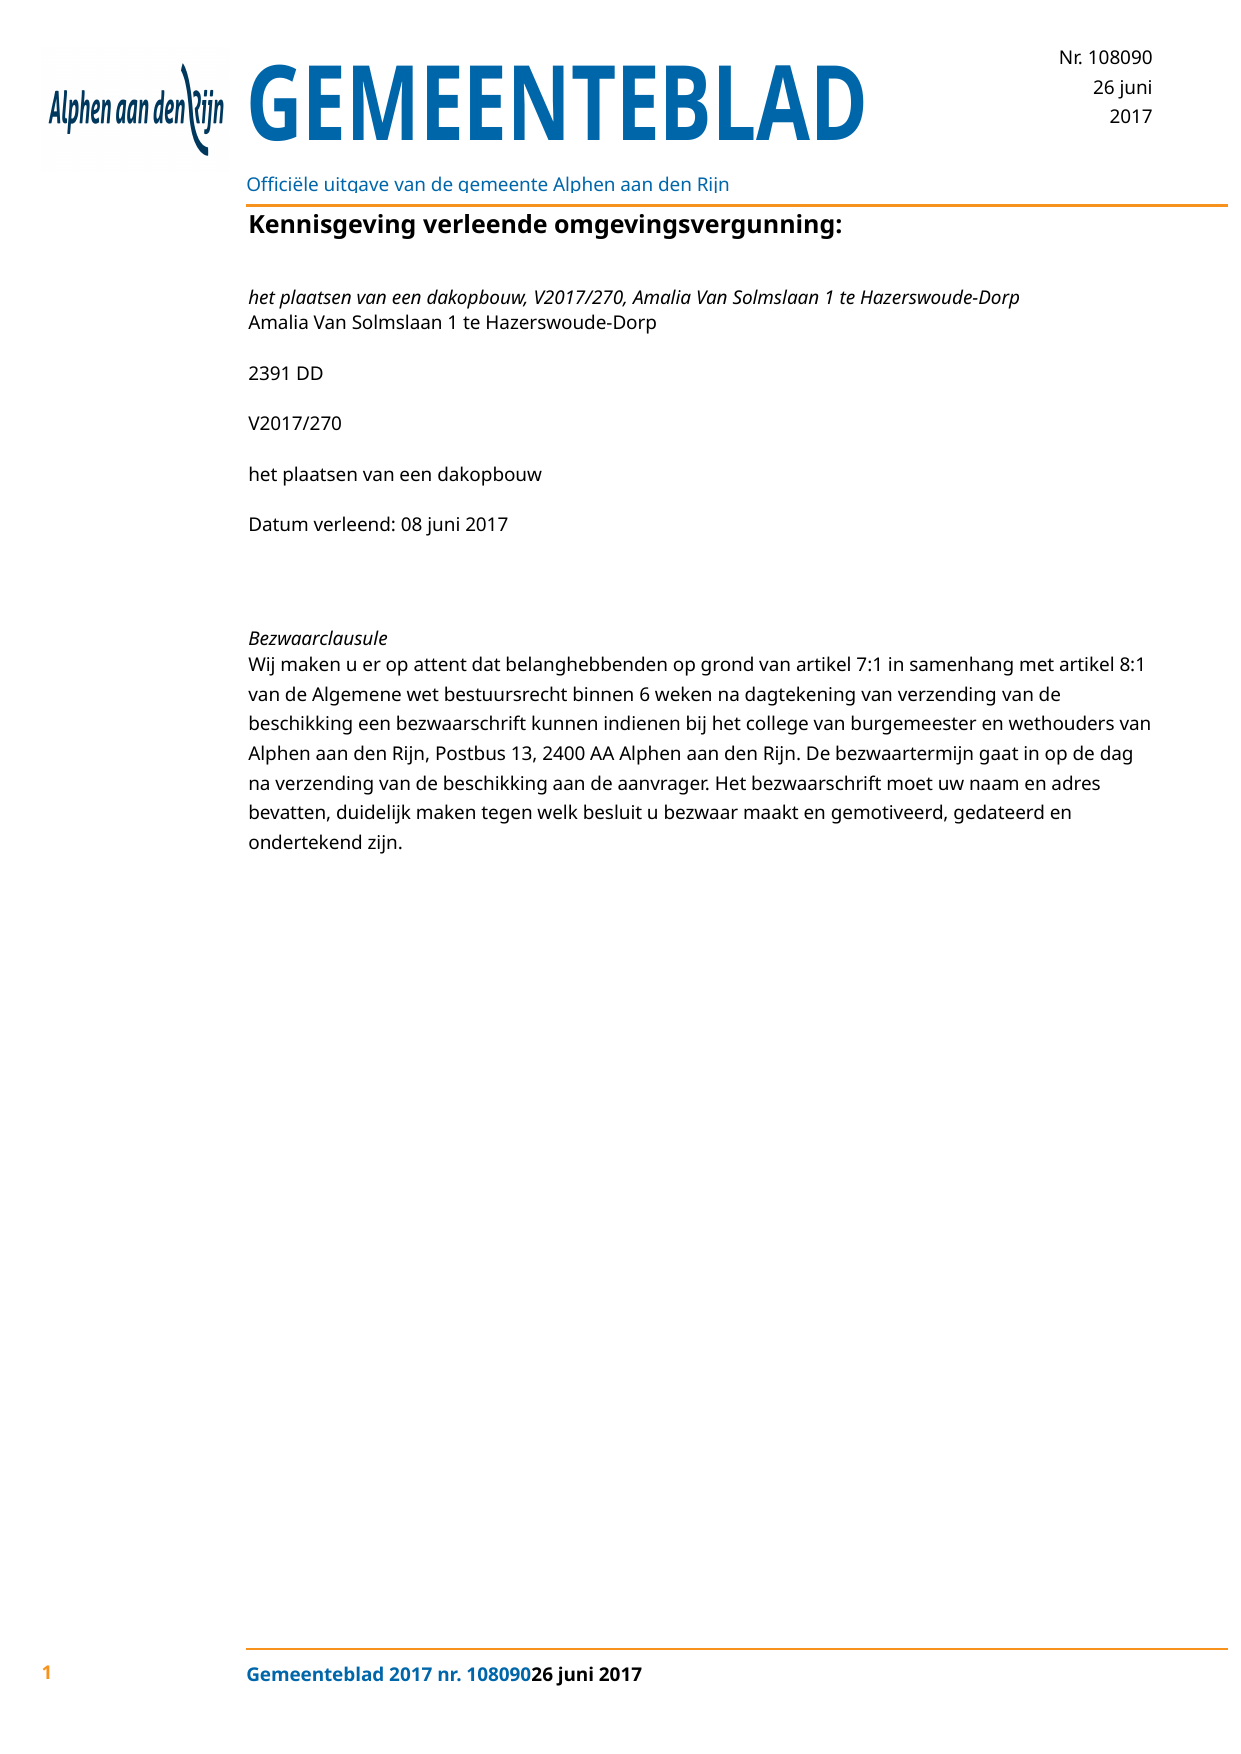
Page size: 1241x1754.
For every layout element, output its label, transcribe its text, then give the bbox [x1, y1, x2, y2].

picture [41, 47, 231, 172]
text Amalia Van Solmslaan 1 te Hazerswoude-Dorp [248, 309, 1152, 335]
text Kennisgeving verleende omgevingsvergunning: [248, 207, 1152, 241]
text het plaatsen van een dakopbouw [248, 461, 1152, 487]
text V2017/270 [248, 410, 1152, 436]
text Bezwaarclausule [248, 626, 1152, 651]
text het plaatsen van een dakopbouw, V2017/270, Amalia Van Solmslaan 1 te Hazerswoude-Dorp [248, 284, 1152, 309]
text 2391 DD [248, 360, 1152, 386]
text Wij maken u er op attent dat belanghebbenden op grond van artikel 7:1 in samenhang met artikel 8:1 van de Algemene wet bestuursrecht binnen 6 weken na dagtekening van verzending van de beschikking een bezwaarschrift kunnen indienen bij het college van burgemeester en wethouders van Alphen aan den Rijn, Postbus 13, 2400 AA Alphen aan den Rijn. De bezwaartermijn gaat in op de dag na verzending van de beschikking aan de aanvrager. Het bezwaarschrift moet uw naam en adres bevatten, duidelijk maken tegen welk besluit u bezwaar maakt en gemotiveerd, gedateerd en ondertekend zijn. [248, 651, 1152, 854]
text Datum verleend: 08 juni 2017 [248, 511, 1152, 537]
